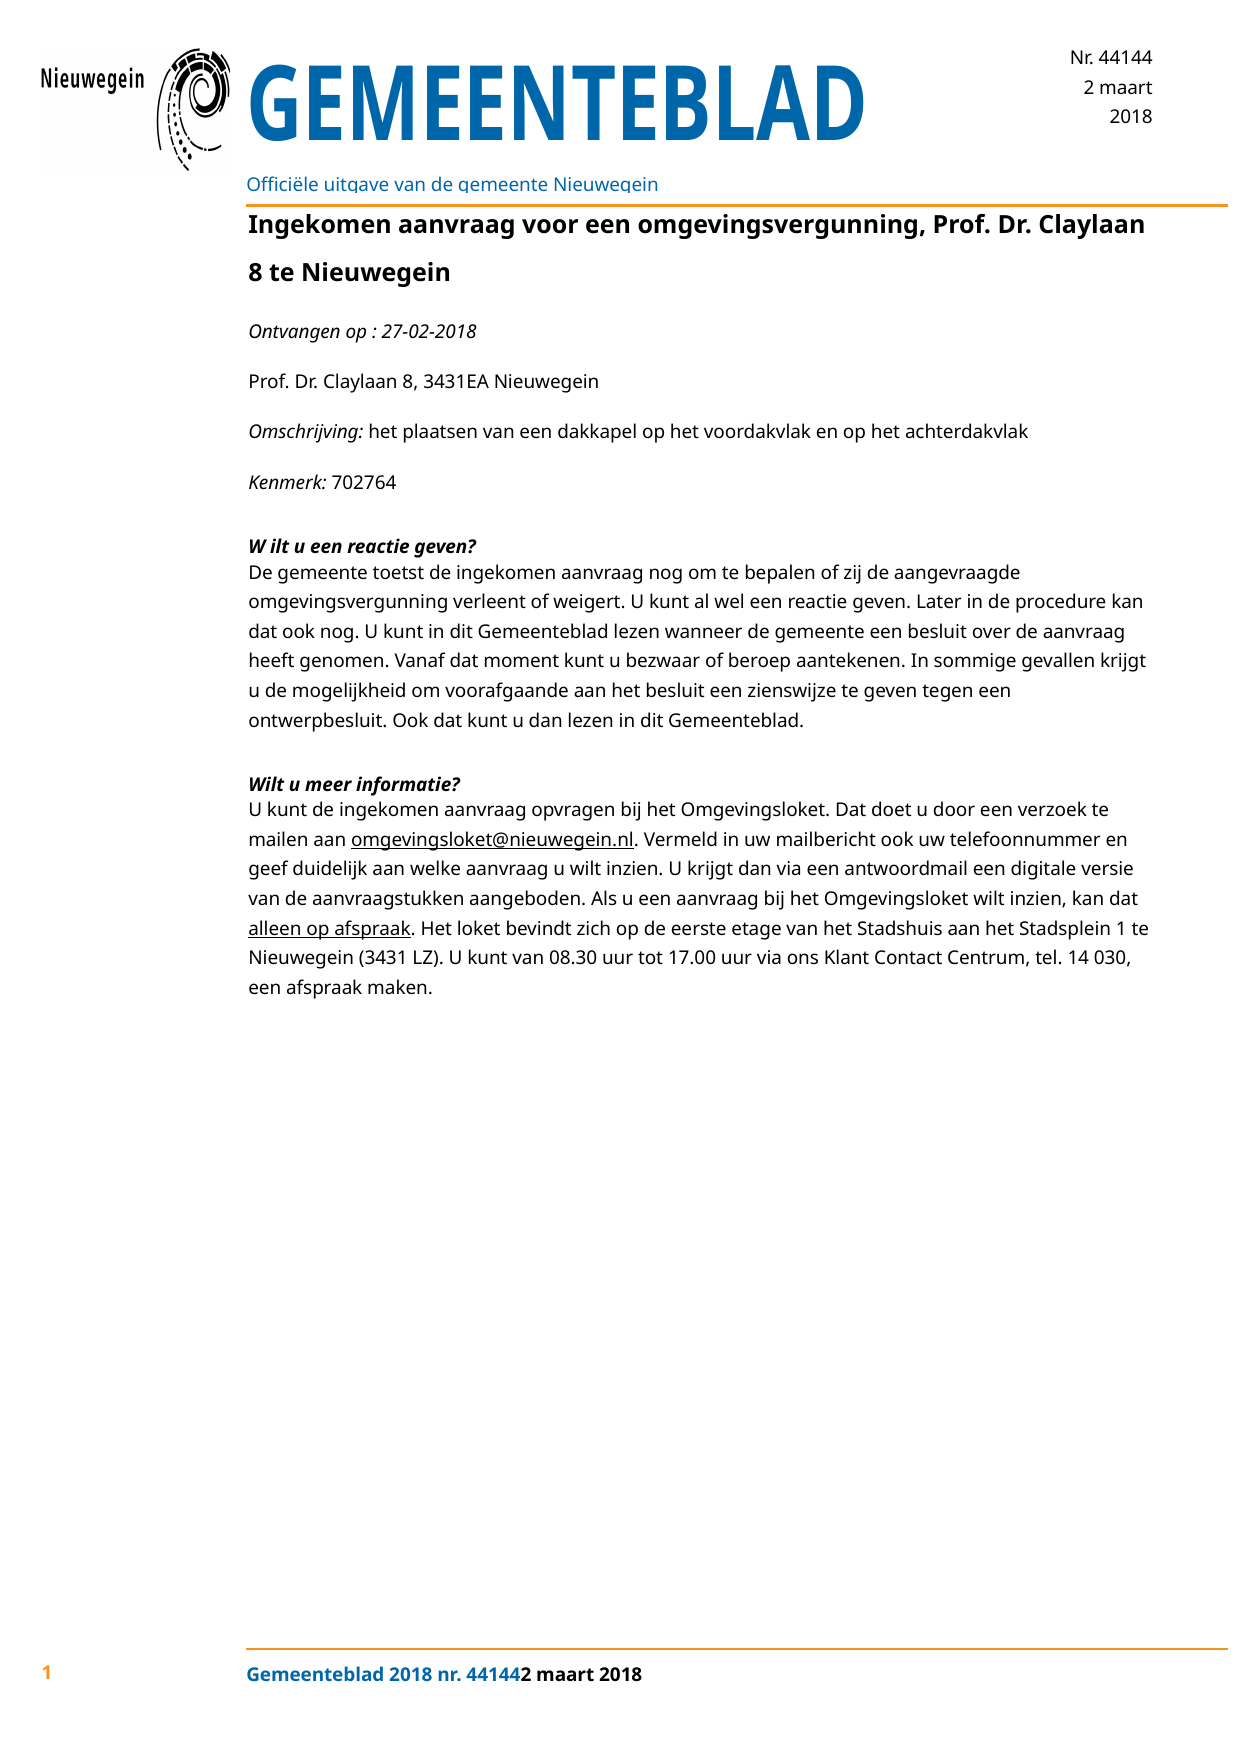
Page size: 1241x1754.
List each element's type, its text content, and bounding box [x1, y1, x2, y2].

text Kenmerk: 702764 [248, 469, 1152, 495]
text Ontvangen op : 27-02-2018 [248, 318, 1152, 344]
text De gemeente toetst de ingekomen aanvraag nog om te bepalen of zij de aangevraagde omgevingsvergunning verleent of weigert. U kunt al wel een reactie geven. Later in de procedure kan dat ook nog. U kunt in dit Gemeenteblad lezen wanneer de gemeente een besluit over de aanvraag heeft genomen. Vanaf dat moment kunt u bezwaar of beroep aantekenen. In sommige gevallen krijgt u de mogelijkheid om voorafgaande aan het besluit een zienswijze te geven tegen een ontwerpbesluit. Ook dat kunt u dan lezen in dit Gemeenteblad. [248, 559, 1152, 732]
text Wilt u meer informatie? [248, 771, 1152, 796]
text Omschrijving: het plaatsen van een dakkapel op het voordakvlak en op het achterdakvlak [248, 419, 1152, 444]
text Prof. Dr. Claylaan 8, 3431EA Nieuwegein [248, 368, 1152, 394]
text W ilt u een reactie geven? [248, 533, 1152, 559]
text Ingekomen aanvraag voor een omgevingsvergunning, Prof. Dr. Claylaan 8 te Nieuwegein [248, 207, 1152, 288]
text U kunt de ingekomen aanvraag opvragen bij het Omgevingsloket. Dat doet u door een verzoek te mailen aan omgevingsloket@nieuwegein.nl. Vermeld in uw mailbericht ook uw telefoonnummer en geef duidelijk aan welke aanvraag u wilt inzien. U krijgt dan via een antwoordmail een digitale versie van de aanvraagstukken aangeboden. Als u een aanvraag bij het Omgevingsloket wilt inzien, kan dat alleen op afspraak. Het loket bevindt zich op de eerste etage van het Stadshuis aan het Stadsplein 1 te Nieuwegein (3431 LZ). U kunt van 08.30 uur tot 17.00 uur via ons Klant Contact Centrum, tel. 14 030, een afspraak maken. [248, 796, 1152, 1000]
picture [41, 47, 231, 172]
